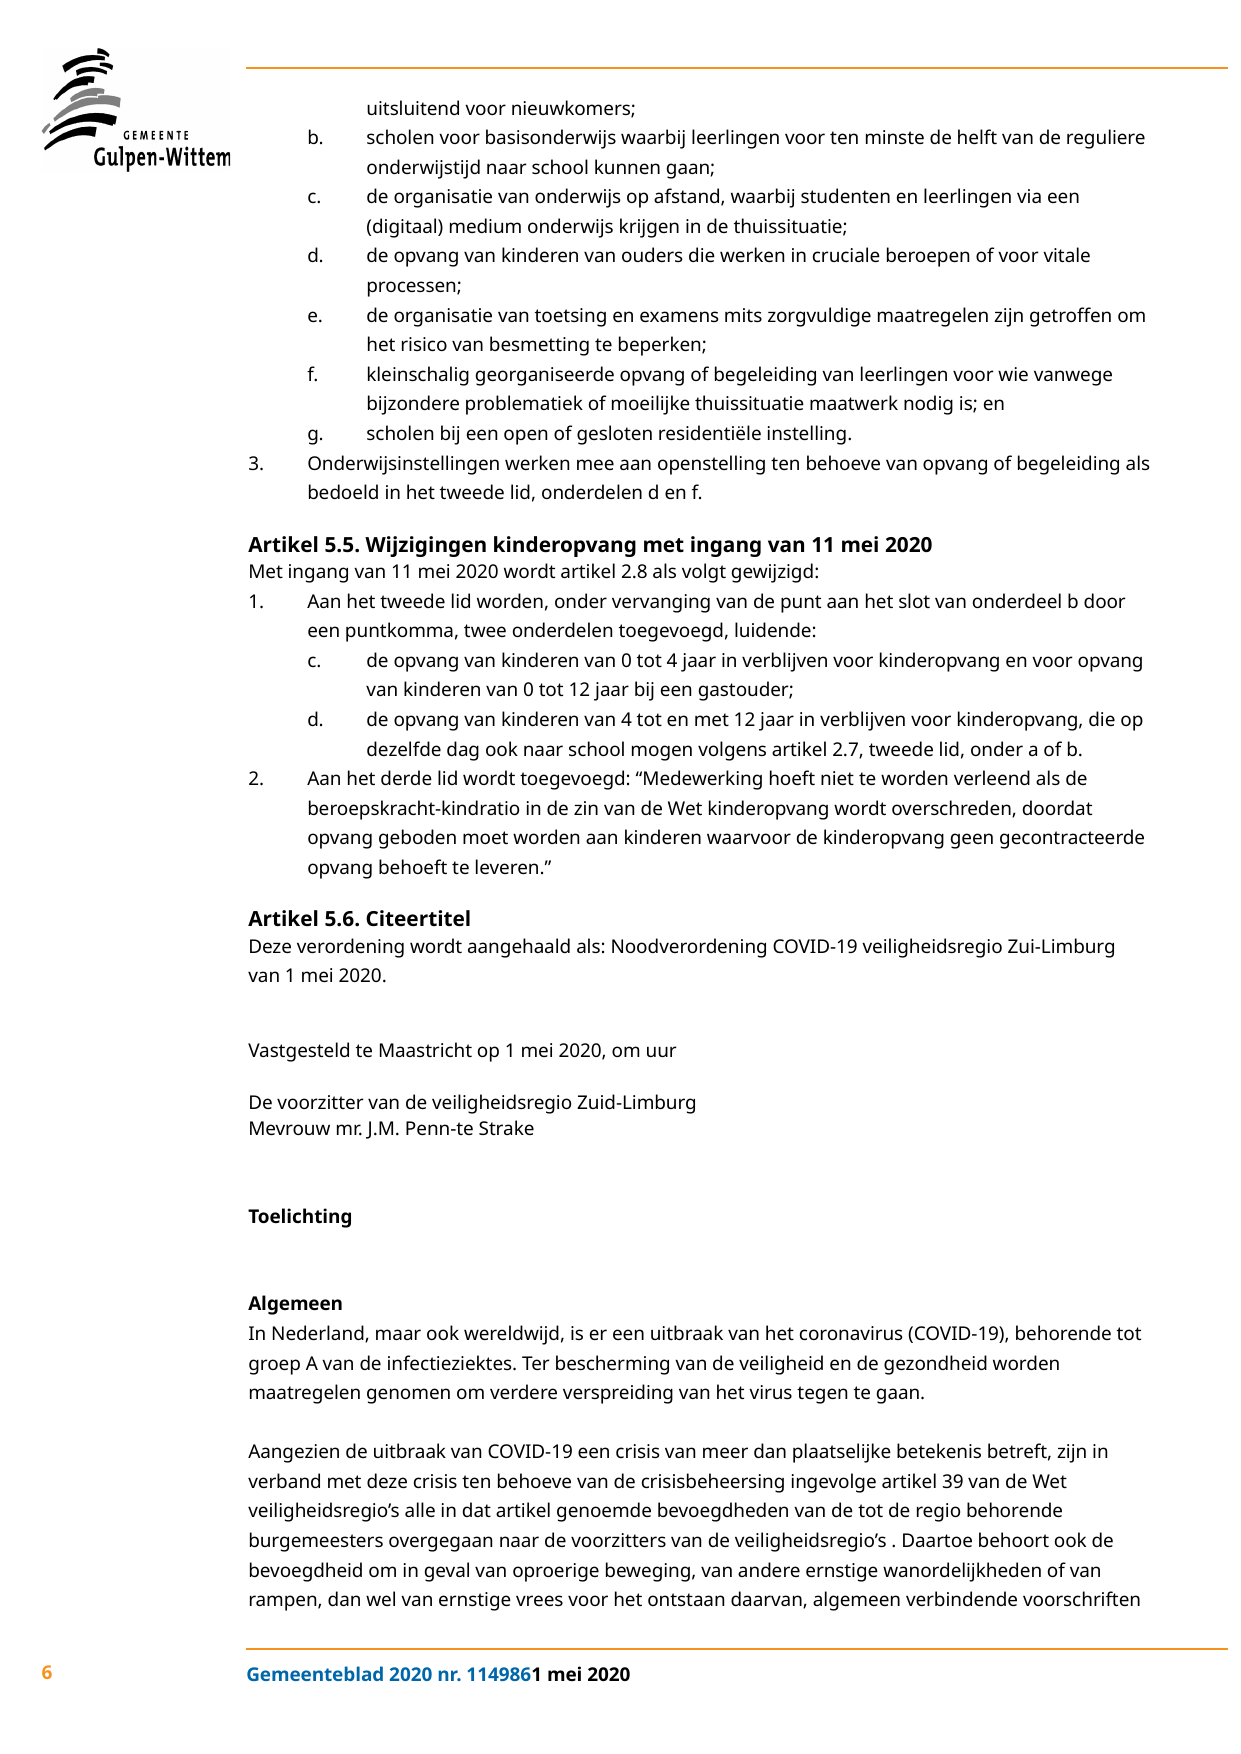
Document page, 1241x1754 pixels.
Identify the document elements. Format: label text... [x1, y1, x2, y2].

list de opvang van kinderen van 0 tot 4 jaar in verblijven voor kinderopvang en voor opvang van kinderen van 0 tot 12 jaar bij een gastouder; [307, 647, 1152, 702]
list uitsluitend voor nieuwkomers; [307, 95, 1152, 121]
picture [41, 47, 231, 172]
text Deze verordening wordt aangehaald als: Noodverordening COVID-19 veiligheidsregio Zui-Limburg van 1 mei 2020. [248, 933, 1152, 988]
text De voorzitter van de veiligheidsregio Zuid-Limburg [248, 1089, 1152, 1115]
text Met ingang van 11 mei 2020 wordt artikel 2.8 als volgt gewijzigd: [248, 558, 1152, 584]
text Vastgesteld te Maastricht op 1 mei 2020, om uur [248, 1038, 1152, 1063]
list Aan het tweede lid worden, onder vervanging van de punt aan het slot van onderdeel b door een puntkomma, twee onderdelen toegevoegd, luidende: [248, 588, 1152, 643]
text Mevrouw mr. J.M. Penn-te Strake [248, 1115, 1152, 1141]
list de opvang van kinderen van ouders die werken in cruciale beroepen of voor vitale processen; [307, 243, 1152, 298]
list scholen bij een open of gesloten residentiële instelling. [307, 420, 1152, 446]
list de organisatie van onderwijs op afstand, waarbij studenten en leerlingen via een (digitaal) medium onderwijs krijgen in de thuissituatie; [307, 183, 1152, 239]
list Aan het derde lid wordt toegevoegd: “Medewerking hoeft niet te worden verleend als de beroepskracht-kindratio in de zin van de Wet kinderopvang wordt overschreden, doordat opvang geboden moet worden aan kinderen waarvoor de kinderopvang geen gecontracteerde opvang behoeft te leveren.” [248, 765, 1152, 880]
list kleinschalig georganiseerde opvang of begeleiding van leerlingen voor wie vanwege bijzondere problematiek of moeilijke thuissituatie maatwerk nodig is; en [307, 361, 1152, 416]
list de opvang van kinderen van 4 tot en met 12 jaar in verblijven voor kinderopvang, die op dezelfde dag ook naar school mogen volgens artikel 2.7, tweede lid, onder a of b. [307, 706, 1152, 761]
list de organisatie van toetsing en examens mits zorgvuldige maatregelen zijn getroffen om het risico van besmetting te beperken; [307, 302, 1152, 357]
text In Nederland, maar ook wereldwijd, is er een uitbraak van het coronavirus (COVID-19), behorende tot groep A van de infectieziektes. Ter bescherming van de veiligheid en de gezondheid worden maatregelen genomen om verdere verspreiding van het virus tegen te gaan. [248, 1320, 1152, 1405]
list scholen voor basisonderwijs waarbij leerlingen voor ten minste de helft van de reguliere onderwijstijd naar school kunnen gaan; [307, 124, 1152, 180]
text Toelichting [248, 1192, 1152, 1232]
text Artikel 5.5. Wijzigingen kinderopvang met ingang van 11 mei 2020 [248, 530, 1152, 558]
text Algemeen [248, 1291, 1152, 1316]
list Onderwijsinstellingen werken mee aan openstelling ten behoeve van opvang of begeleiding als bedoeld in het tweede lid, onderdelen d en f. [248, 450, 1152, 505]
text Aangezien de uitbraak van COVID-19 een crisis van meer dan plaatselijke betekenis betreft, zijn in verband met deze crisis ten behoeve van de crisisbeheersing ingevolge artikel 39 van de Wet veiligheidsregio’s alle in dat artikel genoemde bevoegdheden van de tot de regio behorende burgemeesters overgegaan naar de voorzitters van de veiligheidsregio’s . Daartoe behoort ook de bevoegdheid om in geval van oproerige beweging, van andere ernstige wanordelijkheden of van rampen, dan wel van ernstige vrees voor het ontstaan daarvan, algemeen verbindende voorschriften [248, 1438, 1152, 1612]
text Artikel 5.6. Citeertitel [248, 904, 1152, 933]
